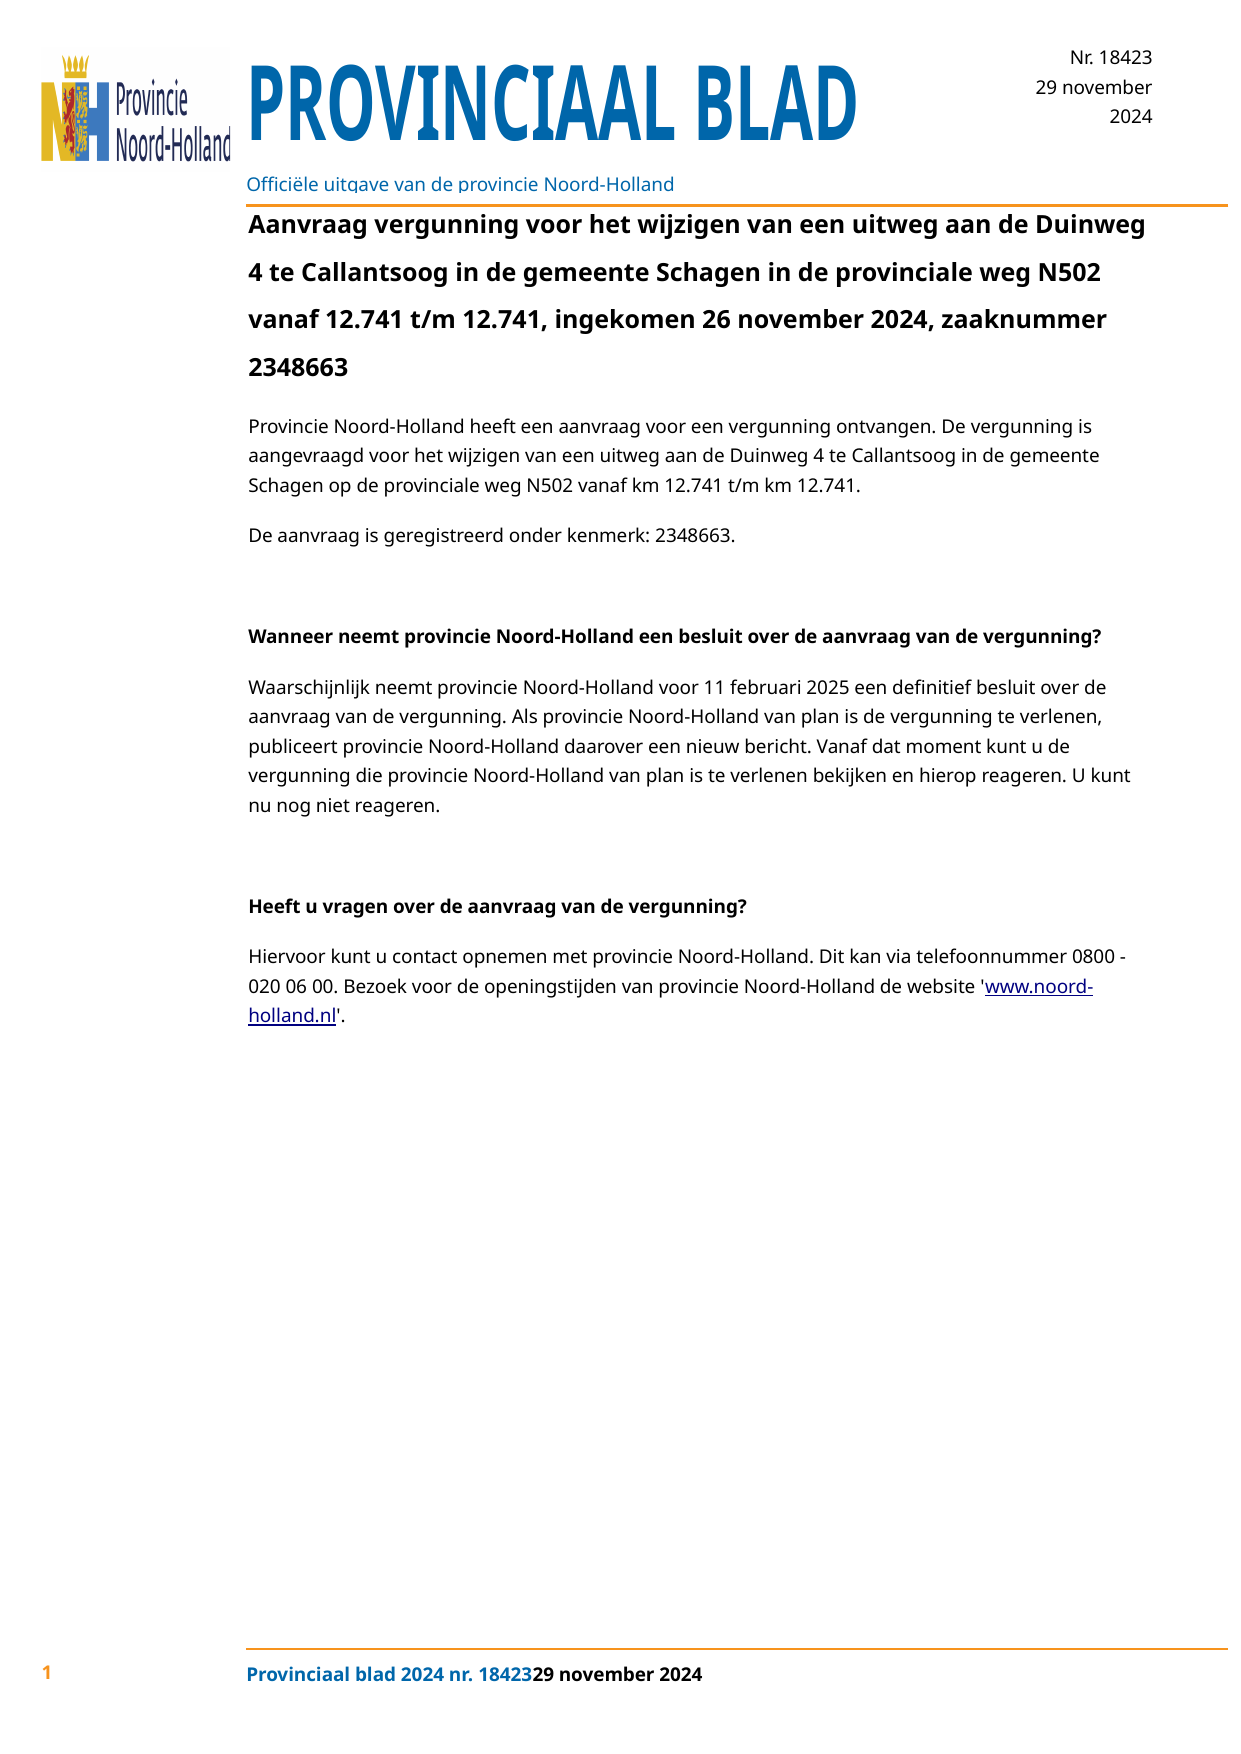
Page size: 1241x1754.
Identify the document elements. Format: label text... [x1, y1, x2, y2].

text Wanneer neemt provincie Noord-Holland een besluit over de aanvraag van de vergunning? [248, 623, 1152, 649]
picture [41, 47, 231, 172]
text Provincie Noord-Holland heeft een aanvraag voor een vergunning ontvangen. De vergunning is aangevraagd voor het wijzigen van een uitweg aan de Duinweg 4 te Callantsoog in de gemeente Schagen op de provinciale weg N502 vanaf km 12.741 t/m km 12.741. [248, 413, 1152, 498]
text De aanvraag is geregistreerd onder kenmerk: 2348663. [248, 523, 1152, 548]
text Heeft u vragen over de aanvraag van de vergunning? [248, 893, 1152, 919]
text Aanvraag vergunning voor het wijzigen van een uitweg aan de Duinweg 4 te Callantsoog in de gemeente Schagen in de provinciale weg N502 vanaf 12.741 t/m 12.741, ingekomen 26 november 2024, zaaknummer 2348663 [248, 207, 1152, 384]
text Hiervoor kunt u contact opnemen met provincie Noord-Holland. Dit kan via telefoonnummer 0800 - 020 06 00. Bezoek voor de openingstijden van provincie Noord-Holland de website 'www.noord-holland.nl'. [248, 943, 1152, 1028]
text Waarschijnlijk neemt provincie Noord-Holland voor 11 februari 2025 een definitief besluit over de aanvraag van de vergunning. Als provincie Noord-Holland van plan is de vergunning te verlenen, publiceert provincie Noord-Holland daarover een nieuw bericht. Vanaf dat moment kunt u de vergunning die provincie Noord-Holland van plan is te verlenen bekijken en hierop reageren. U kunt nu nog niet reageren. [248, 674, 1152, 818]
